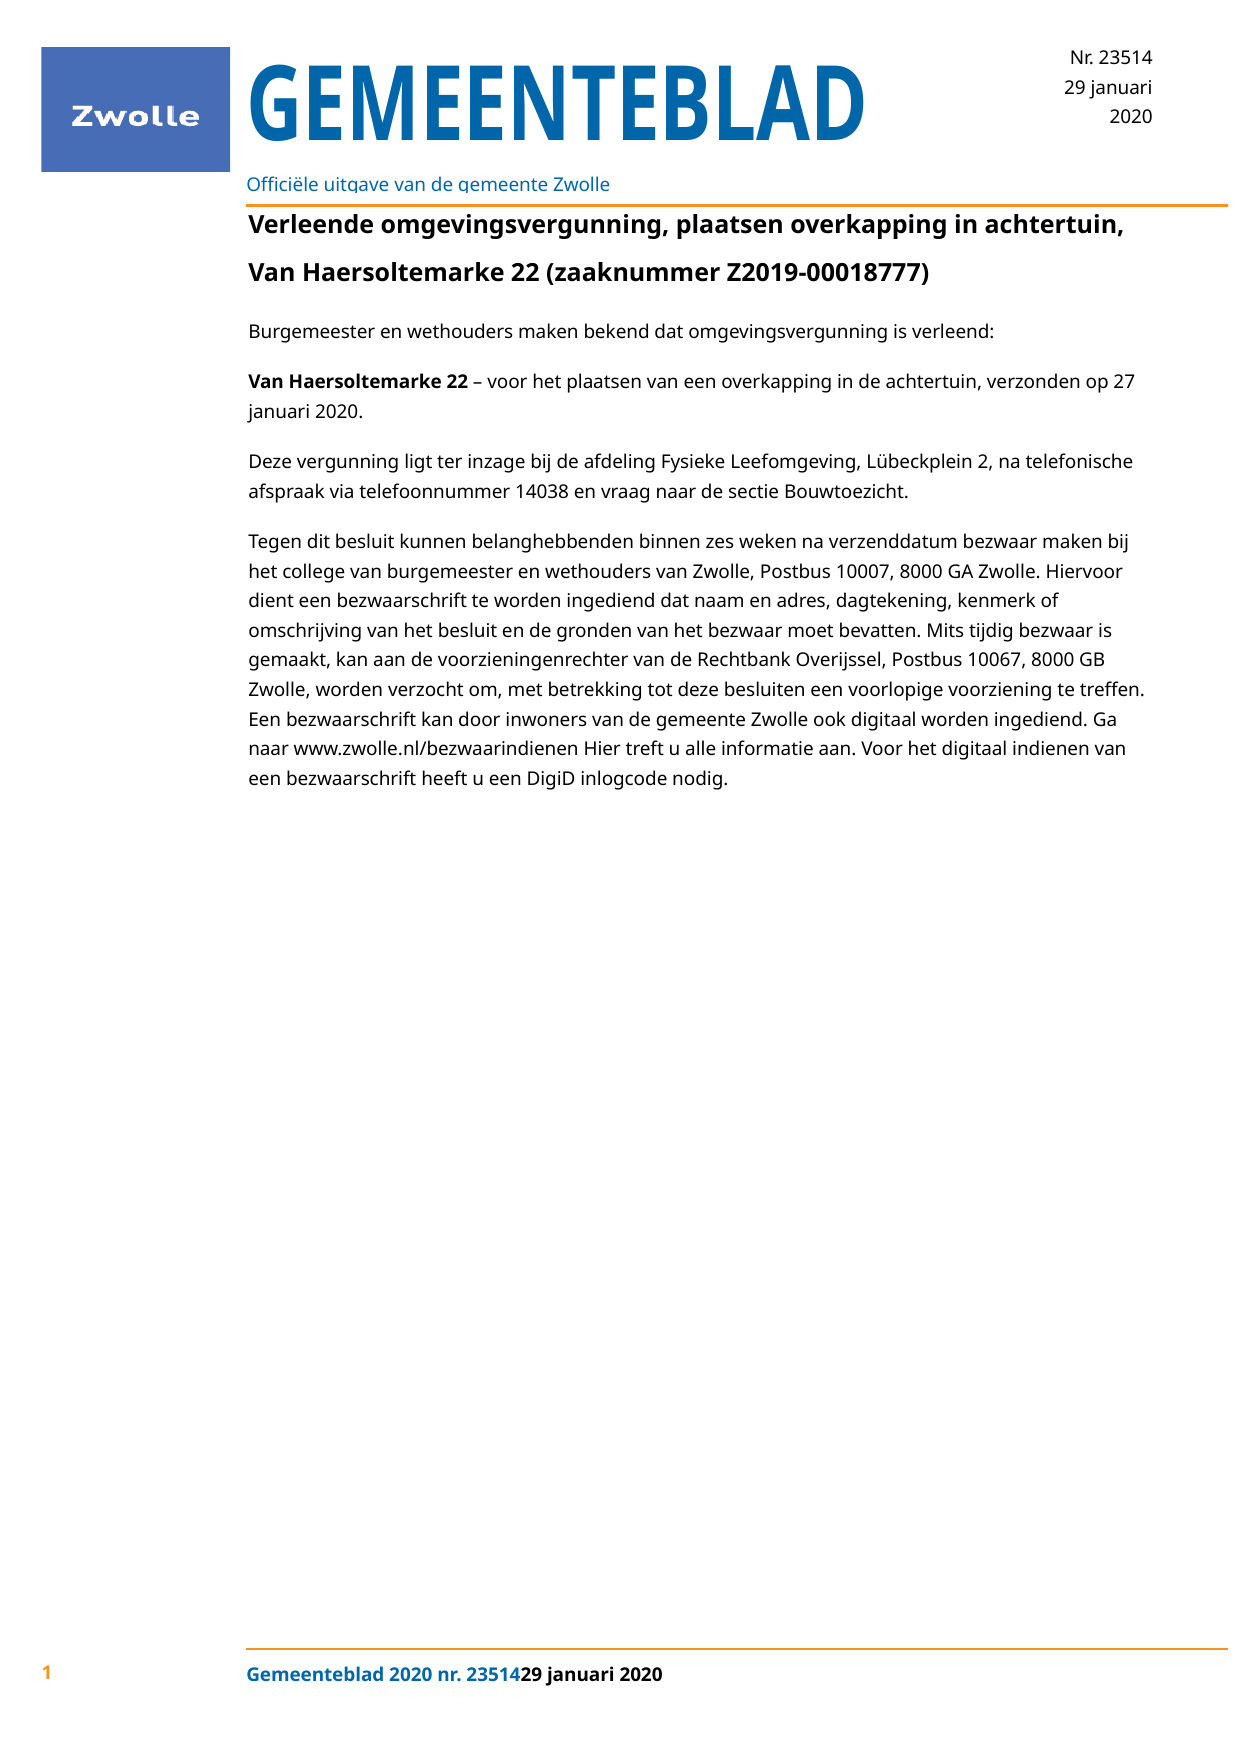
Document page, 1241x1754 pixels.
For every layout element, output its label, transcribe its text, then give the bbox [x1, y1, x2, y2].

text Tegen dit besluit kunnen belanghebbenden binnen zes weken na verzenddatum bezwaar maken bij het college van burgemeester en wethouders van Zwolle, Postbus 10007, 8000 GA Zwolle. Hiervoor dient een bezwaarschrift te worden ingediend dat naam en adres, dagtekening, kenmerk of omschrijving van het besluit en de gronden van het bezwaar moet bevatten. Mits tijdig bezwaar is gemaakt, kan aan de voorzieningenrechter van de Rechtbank Overijssel, Postbus 10067, 8000 GB Zwolle, worden verzocht om, met betrekking tot deze besluiten een voorlopige voorziening te treffen. Een bezwaarschrift kan door inwoners van de gemeente Zwolle ook digitaal worden ingediend. Ga naar www.zwolle.nl/bezwaarindienen Hier treft u alle informatie aan. Voor het digitaal indienen van een bezwaarschrift heeft u een DigiD inlogcode nodig. [248, 528, 1152, 791]
text Van Haersoltemarke 22 – voor het plaatsen van een overkapping in de achtertuin, verzonden op 27 januari 2020. [248, 368, 1152, 424]
text Deze vergunning ligt ter inzage bij de afdeling Fysieke Leefomgeving, Lübeckplein 2, na telefonische afspraak via telefoonnummer 14038 en vraag naar de sectie Bouwtoezicht. [248, 448, 1152, 504]
text Verleende omgevingsvergunning, plaatsen overkapping in achtertuin, Van Haersoltemarke 22 (zaaknummer Z2019-00018777) [248, 207, 1152, 288]
picture [41, 47, 231, 172]
text Burgemeester en wethouders maken bekend dat omgevingsvergunning is verleend: [248, 318, 1152, 344]
